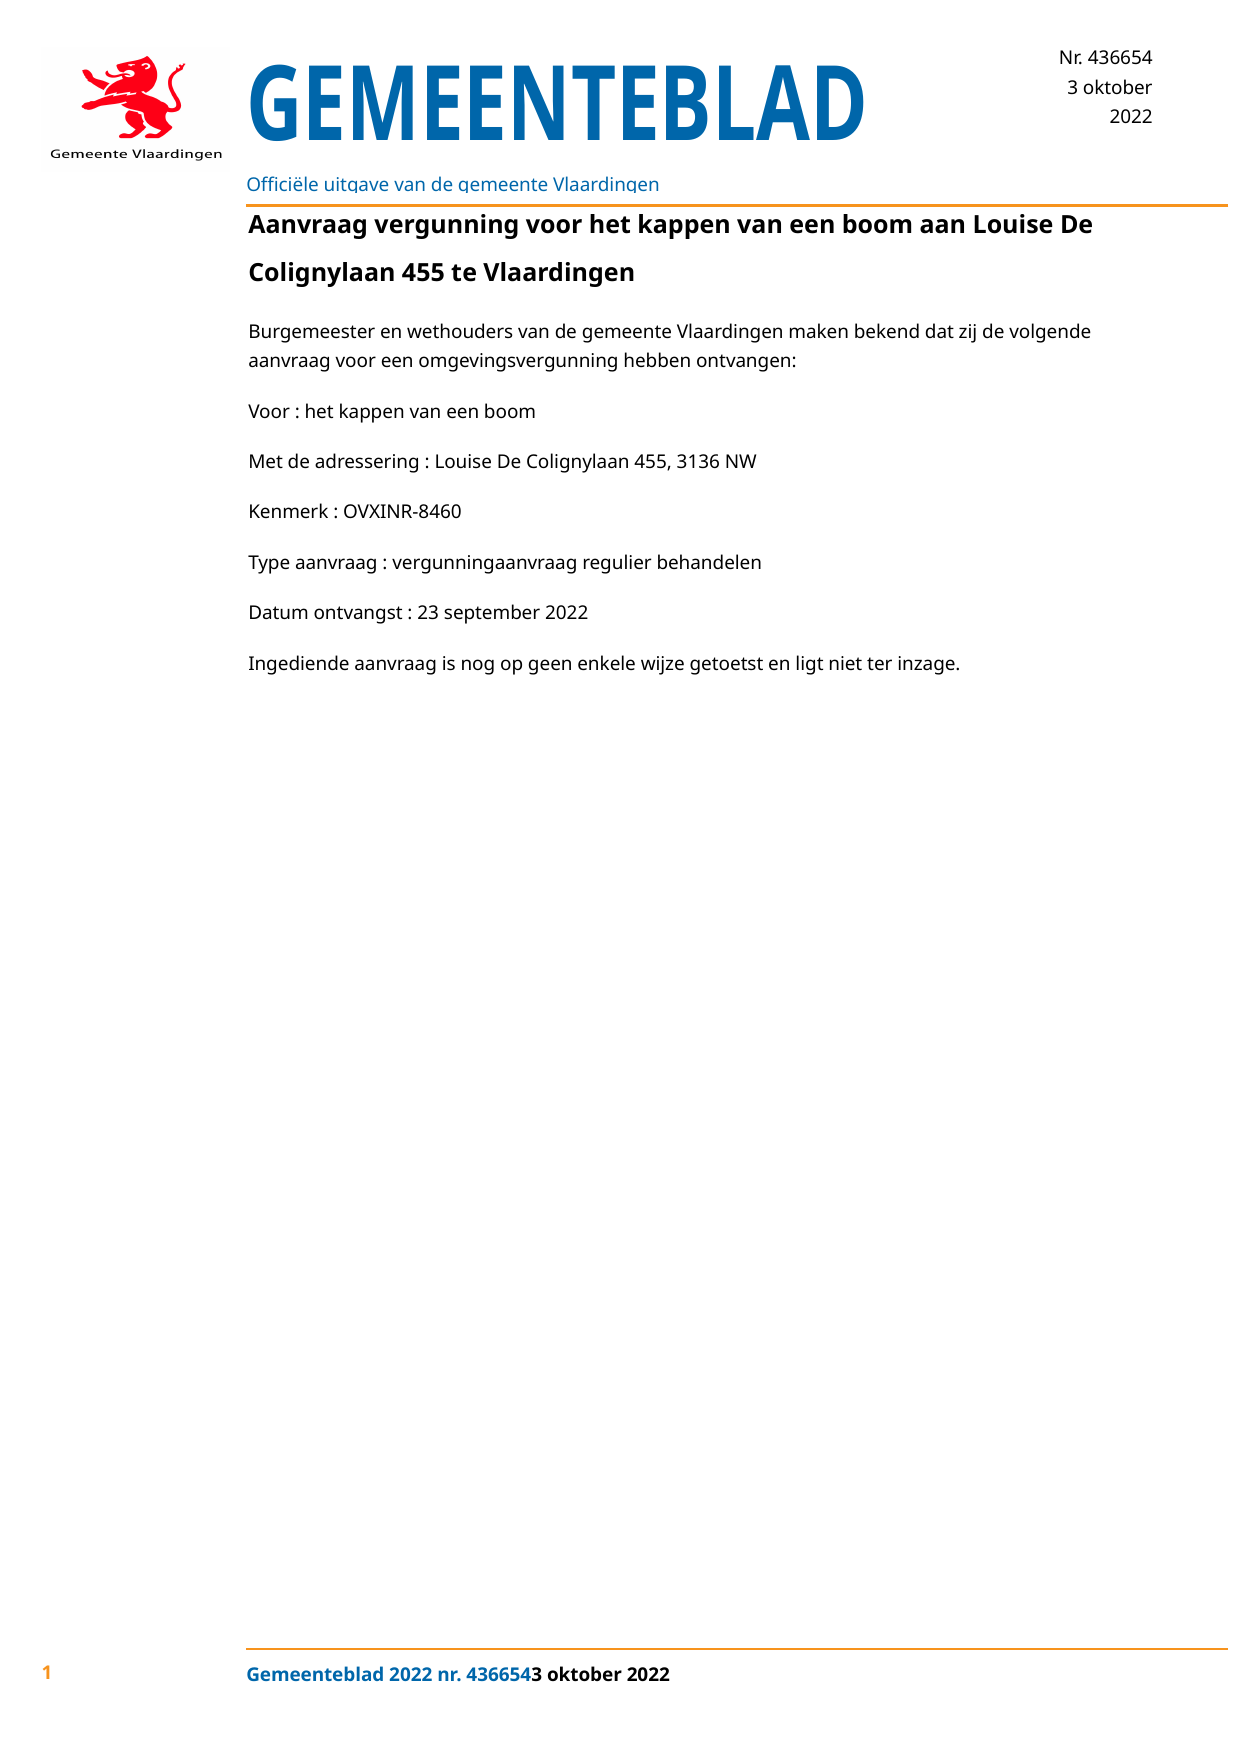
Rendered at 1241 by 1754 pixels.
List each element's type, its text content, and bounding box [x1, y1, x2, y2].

text Met de adressering : Louise De Colignylaan 455, 3136 NW [248, 448, 1152, 474]
text Burgemeester en wethouders van de gemeente Vlaardingen maken bekend dat zij de volgende aanvraag voor een omgevingsvergunning hebben ontvangen: [248, 318, 1152, 373]
text Datum ontvangst : 23 september 2022 [248, 599, 1152, 625]
text Aanvraag vergunning voor het kappen van een boom aan Louise De Colignylaan 455 te Vlaardingen [248, 207, 1152, 288]
text Ingediende aanvraag is nog op geen enkele wijze getoetst en ligt niet ter inzage. [248, 650, 1152, 676]
text Kenmerk : OVXINR-8460 [248, 499, 1152, 524]
text Type aanvraag : vergunningaanvraag regulier behandelen [248, 549, 1152, 575]
picture [41, 47, 231, 172]
text Voor : het kappen van een boom [248, 398, 1152, 424]
